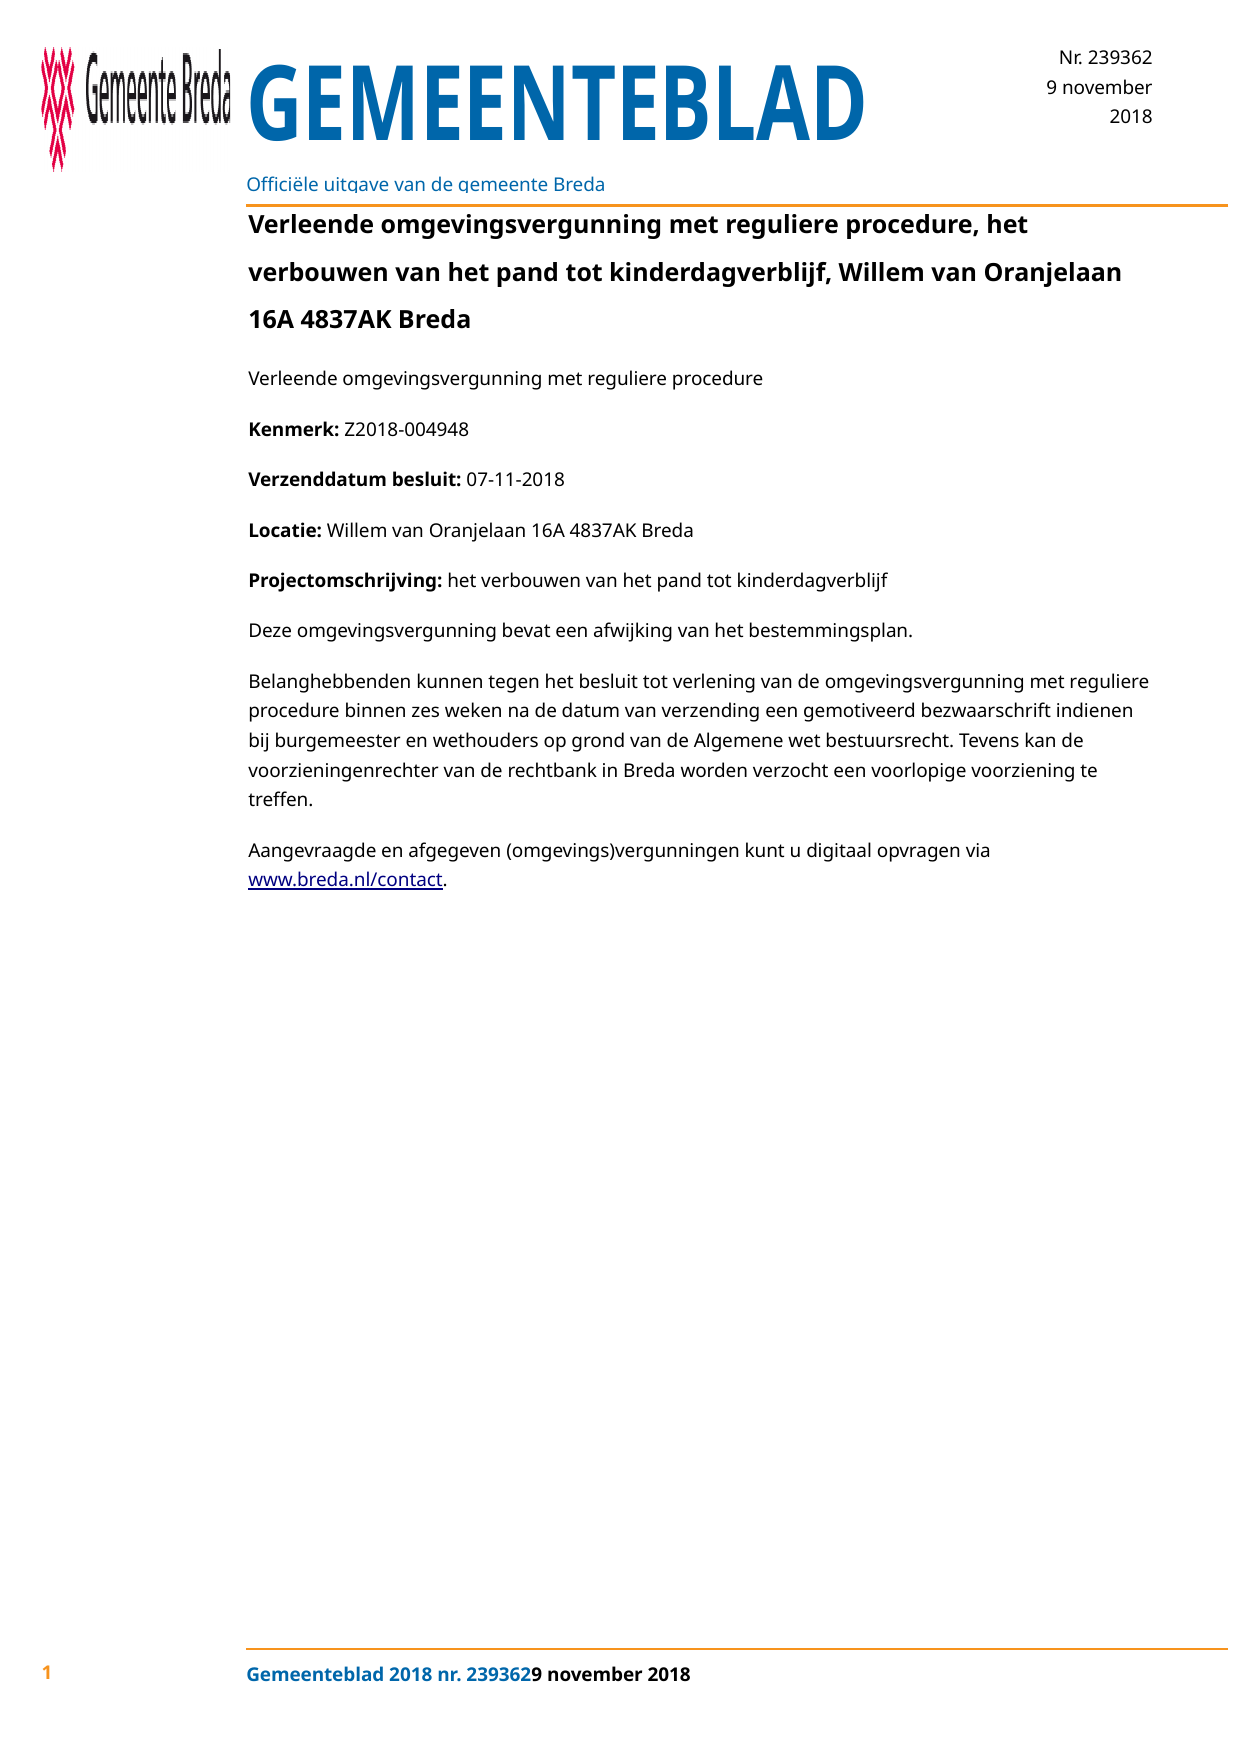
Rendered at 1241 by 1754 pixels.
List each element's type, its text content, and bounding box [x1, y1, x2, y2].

text Projectomschrijving: het verbouwen van het pand tot kinderdagverblijf [248, 567, 1152, 593]
text Locatie: Willem van Oranjelaan 16A 4837AK Breda [248, 517, 1152, 542]
text Kenmerk: Z2018-004948 [248, 416, 1152, 442]
text Deze omgevingsvergunning bevat een afwijking van het bestemmingsplan. [248, 618, 1152, 643]
text Verzenddatum besluit: 07-11-2018 [248, 466, 1152, 492]
text Belanghebbenden kunnen tegen het besluit tot verlening van de omgevingsvergunning met reguliere procedure binnen zes weken na de datum van verzending een gemotiveerd bezwaarschrift indienen bij burgemeester en wethouders op grond van de Algemene wet bestuursrecht. Tevens kan de voorzieningenrechter van de rechtbank in Breda worden verzocht een voorlopige voorziening te treffen. [248, 668, 1152, 812]
picture [41, 47, 231, 172]
text Verleende omgevingsvergunning met reguliere procedure [248, 366, 1152, 391]
text Aangevraagde en afgegeven (omgevings)vergunningen kunt u digitaal opvragen via www.breda.nl/contact. [248, 837, 1152, 892]
text Verleende omgevingsvergunning met reguliere procedure, het verbouwen van het pand tot kinderdagverblijf, Willem van Oranjelaan 16A 4837AK Breda [248, 207, 1152, 336]
